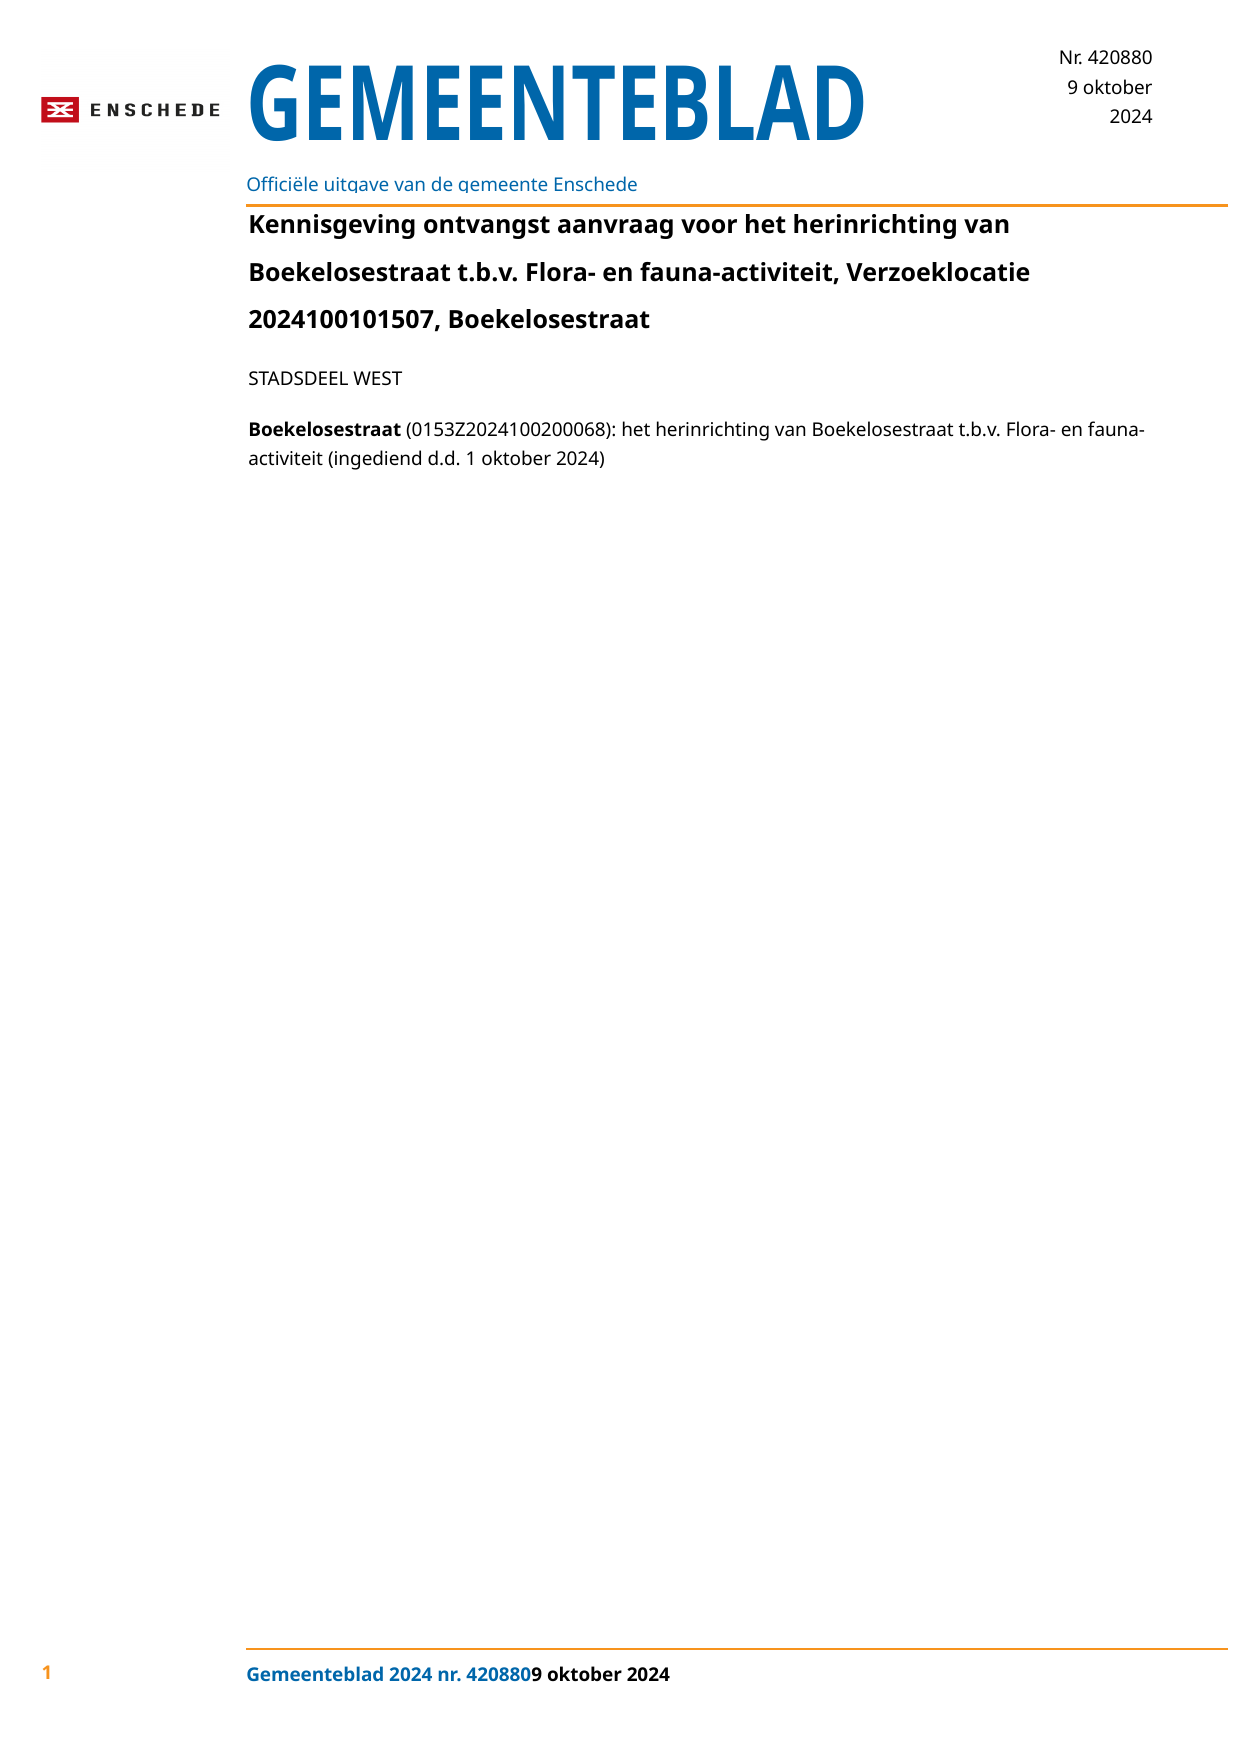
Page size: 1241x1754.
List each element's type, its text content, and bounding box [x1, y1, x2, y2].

text Kennisgeving ontvangst aanvraag voor het herinrichting van Boekelosestraat t.b.v. Flora- en fauna-activiteit, Verzoeklocatie 2024100101507, Boekelosestraat [248, 207, 1152, 336]
text Boekelosestraat (0153Z2024100200068): het herinrichting van Boekelosestraat t.b.v. Flora- en fauna-activiteit (ingediend d.d. 1 oktober 2024) [248, 416, 1152, 471]
picture [41, 47, 231, 172]
text STADSDEEL WEST [248, 366, 1152, 391]
